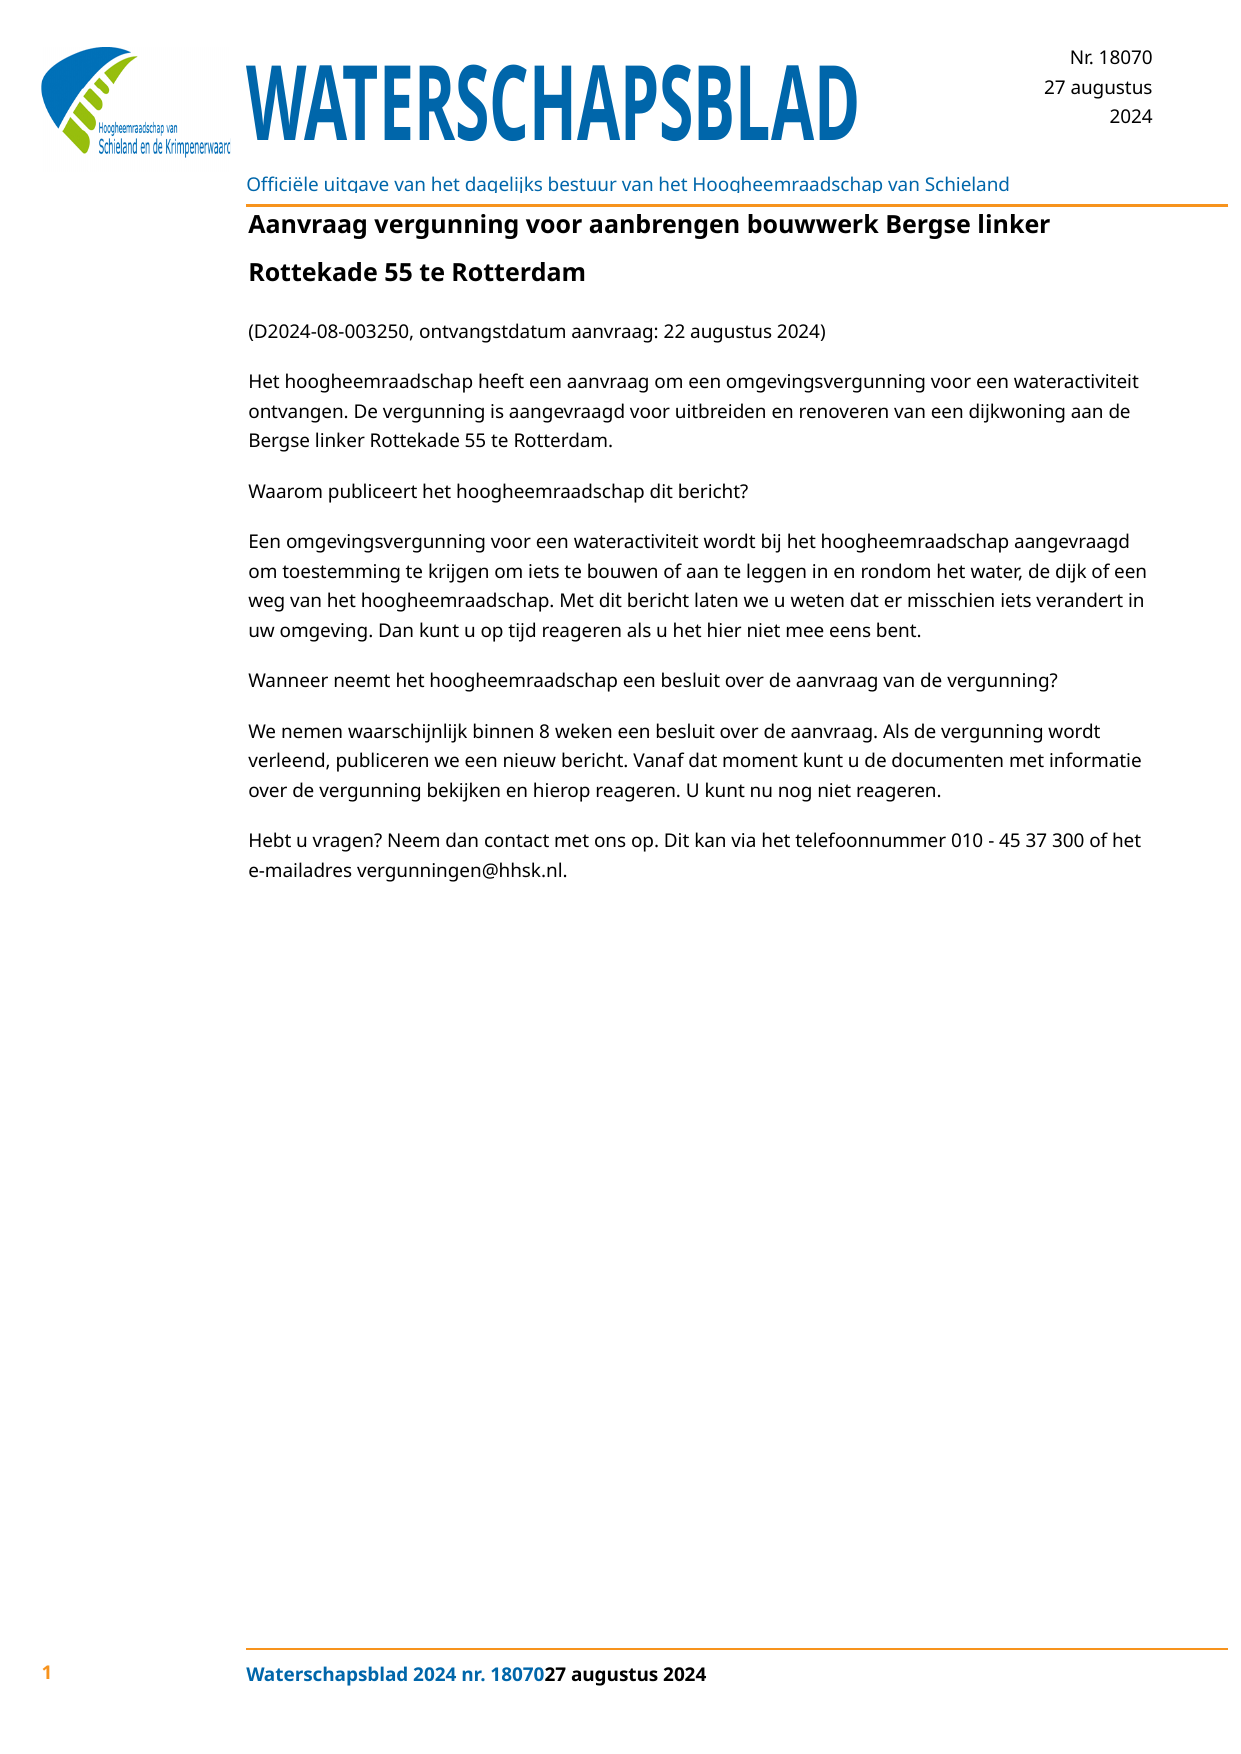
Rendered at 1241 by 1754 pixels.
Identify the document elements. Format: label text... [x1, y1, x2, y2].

text We nemen waarschijnlijk binnen 8 weken een besluit over de aanvraag. Als de vergunning wordt verleend, publiceren we een nieuw bericht. Vanaf dat moment kunt u de documenten met informatie over de vergunning bekijken en hierop reageren. U kunt nu nog niet reageren. [248, 718, 1152, 803]
text Hebt u vragen? Neem dan contact met ons op. Dit kan via het telefoonnummer 010 - 45 37 300 of het e-mailadres vergunningen@hhsk.nl. [248, 827, 1152, 883]
text Een omgevingsvergunning voor een wateractiviteit wordt bij het hoogheemraadschap aangevraagd om toestemming te krijgen om iets te bouwen of aan te leggen in en rondom het water, de dijk of een weg van het hoogheemraadschap. Met dit bericht laten we u weten dat er misschien iets verandert in uw omgeving. Dan kunt u op tijd reageren als u het hier niet mee eens bent. [248, 528, 1152, 643]
picture [41, 47, 231, 172]
text Het hoogheemraadschap heeft een aanvraag om een omgevingsvergunning voor een wateractiviteit ontvangen. De vergunning is aangevraagd voor uitbreiden en renoveren van een dijkwoning aan de Bergse linker Rottekade 55 te Rotterdam. [248, 368, 1152, 453]
text Wanneer neemt het hoogheemraadschap een besluit over de aanvraag van de vergunning? [248, 667, 1152, 693]
text Aanvraag vergunning voor aanbrengen bouwwerk Bergse linker Rottekade 55 te Rotterdam [248, 207, 1152, 288]
text (D2024-08-003250, ontvangstdatum aanvraag: 22 augustus 2024) [248, 318, 1152, 344]
text Waarom publiceert het hoogheemraadschap dit bericht? [248, 478, 1152, 504]
